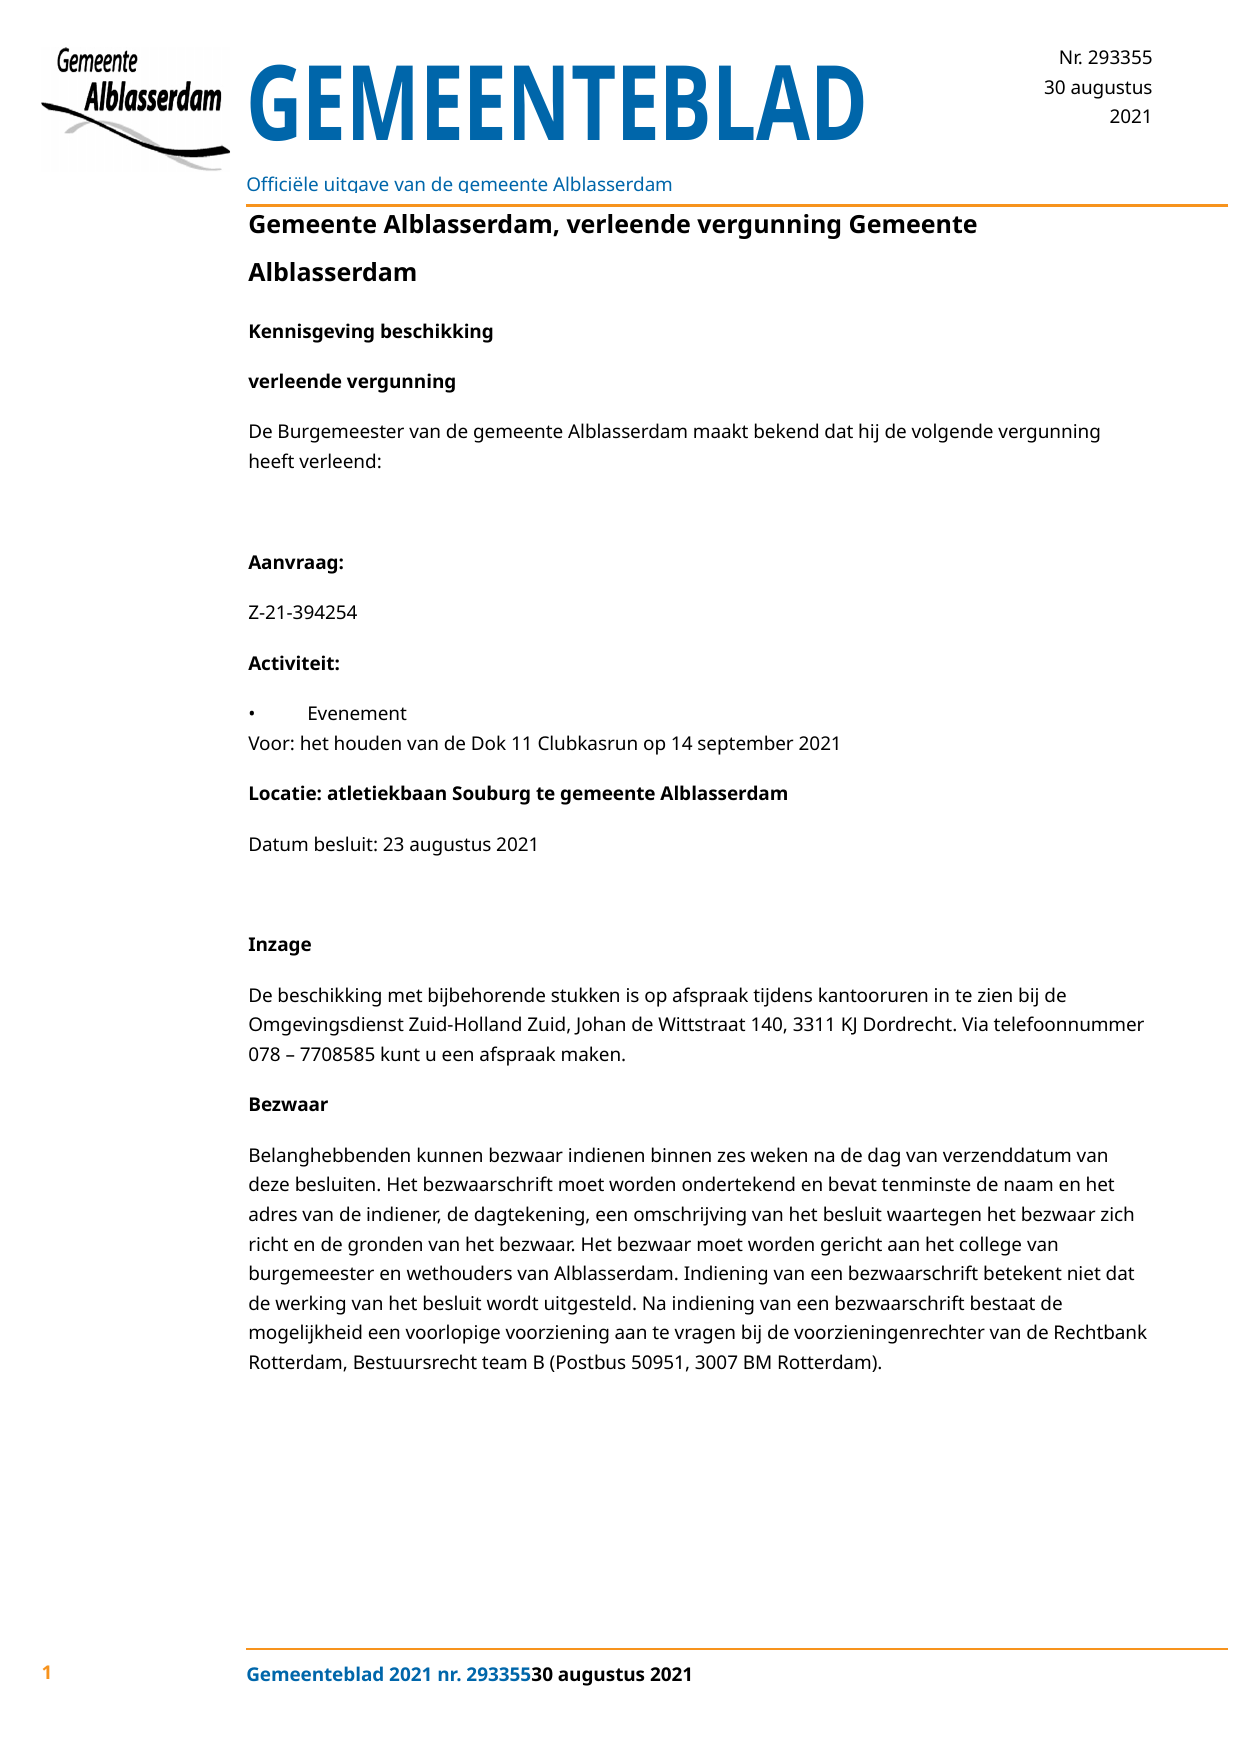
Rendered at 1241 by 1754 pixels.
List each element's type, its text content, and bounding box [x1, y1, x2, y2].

text Z-21-394254 [248, 599, 1152, 625]
text Kennisgeving beschikking [248, 318, 1152, 344]
text Inzage [248, 932, 1152, 957]
text Activiteit: [248, 650, 1152, 676]
picture [41, 47, 231, 172]
text Locatie: atletiekbaan Souburg te gemeente Alblasserdam [248, 780, 1152, 806]
text Aanvraag: [248, 549, 1152, 575]
text De Burgemeester van de gemeente Alblasserdam maakt bekend dat hij de volgende vergunning heeft verleend: [248, 419, 1152, 474]
text Belanghebbenden kunnen bezwaar indienen binnen zes weken na de dag van verzenddatum van deze besluiten. Het bezwaarschrift moet worden ondertekend en bevat tenminste de naam en het adres van de indiener, de dagtekening, een omschrijving van het besluit waartegen het bezwaar zich richt en de gronden van het bezwaar. Het bezwaar moet worden gericht aan het college van burgemeester en wethouders van Alblasserdam. Indiening van een bezwaarschrift betekent niet dat de werking van het besluit wordt uitgesteld. Na indiening van een bezwaarschrift bestaat de mogelijkheid een voorlopige voorziening aan te vragen bij de voorzieningenrechter van de Rechtbank Rotterdam, Bestuursrecht team B (Postbus 50951, 3007 BM Rotterdam). [248, 1142, 1152, 1375]
text Gemeente Alblasserdam, verleende vergunning Gemeente Alblasserdam [248, 207, 1152, 288]
text Voor: het houden van de Dok 11 Clubkasrun op 14 september 2021 [248, 730, 1152, 756]
list Evenement [248, 700, 1152, 726]
text De beschikking met bijbehorende stukken is op afspraak tijdens kantooruren in te zien bij de Omgevingsdienst Zuid-Holland Zuid, Johan de Wittstraat 140, 3311 KJ Dordrecht. Via telefoonnummer 078 – 7708585 kunt u een afspraak maken. [248, 982, 1152, 1067]
text Datum besluit: 23 augustus 2021 [248, 831, 1152, 857]
text Bezwaar [248, 1092, 1152, 1117]
text verleende vergunning [248, 368, 1152, 394]
